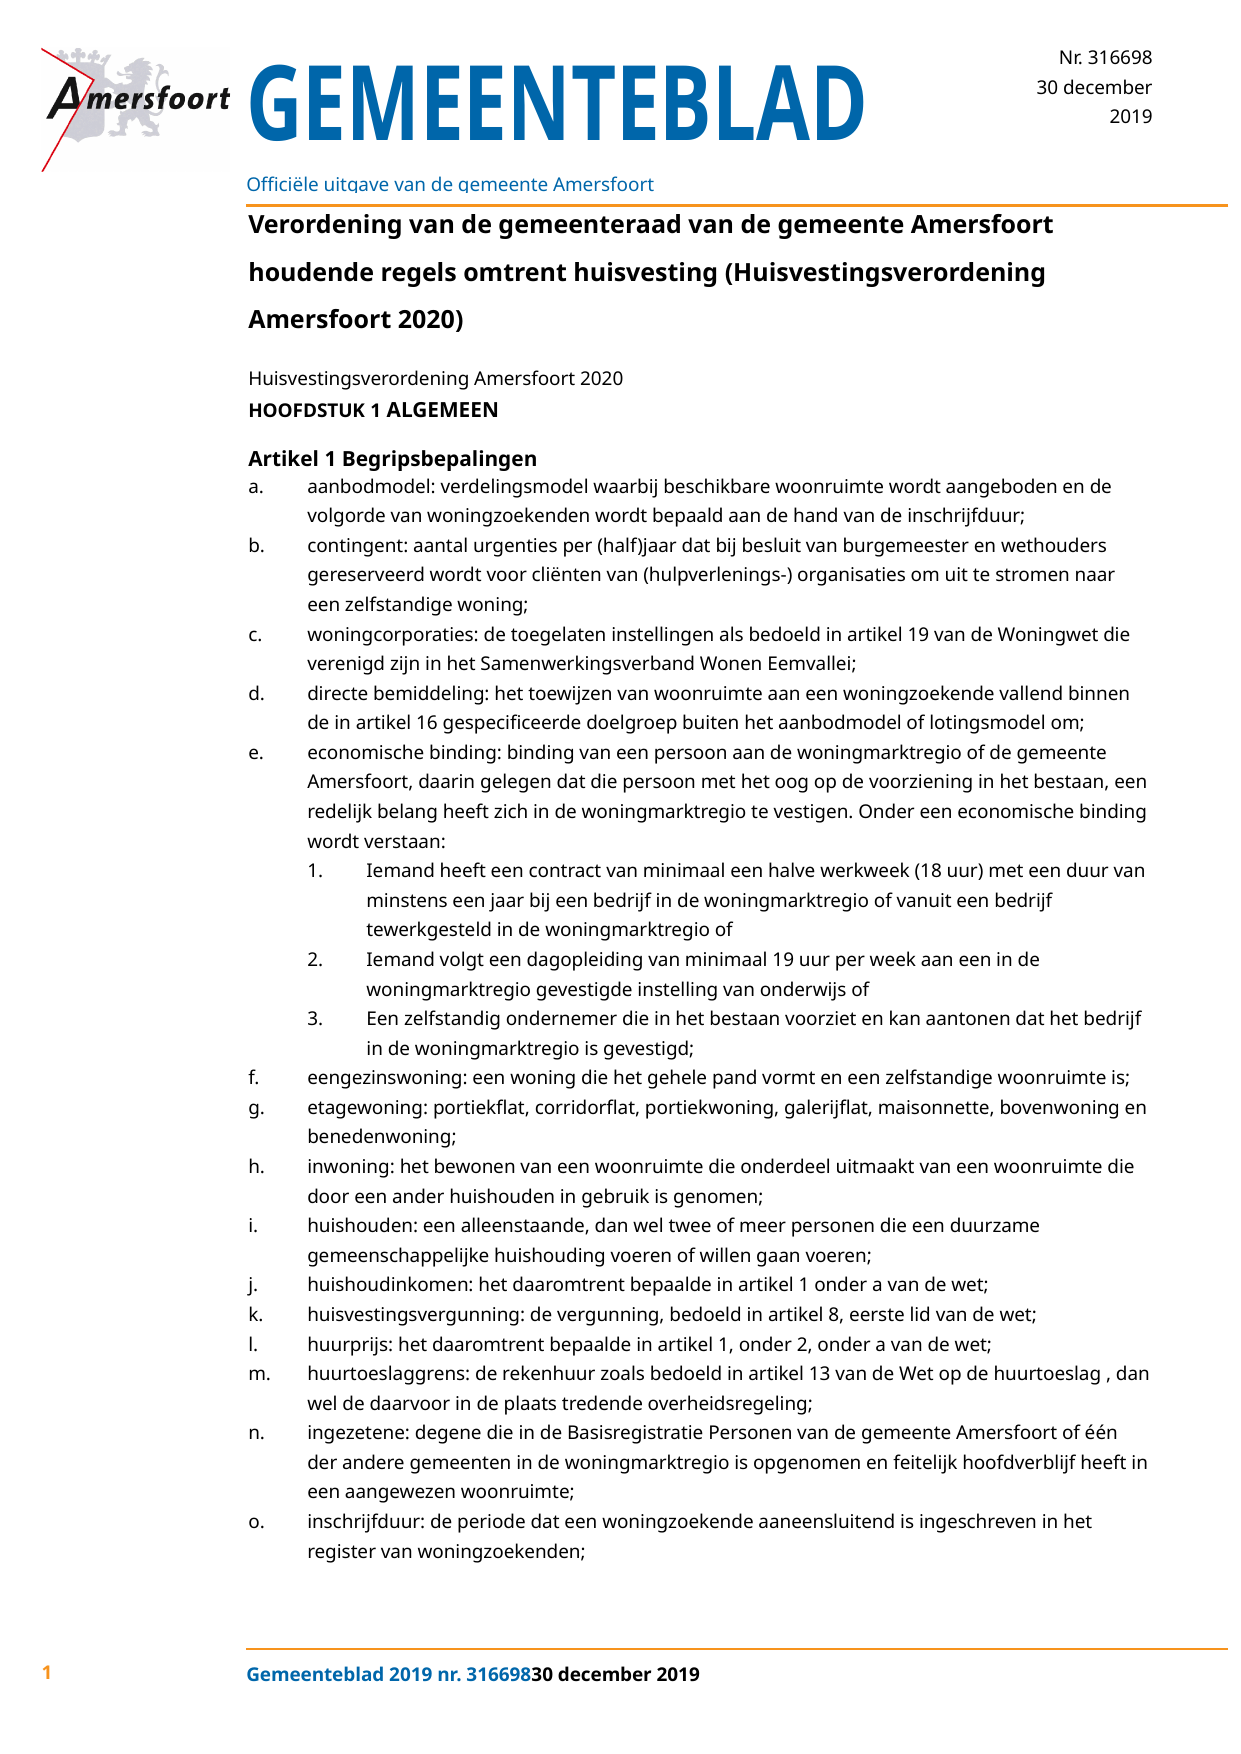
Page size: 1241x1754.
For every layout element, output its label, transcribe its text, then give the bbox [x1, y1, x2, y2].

list economische binding: binding van een persoon aan de woningmarktregio of de gemeente Amersfoort, daarin gelegen dat die persoon met het oog op de voorziening in het bestaan, een redelijk belang heeft zich in de woningmarktregio te vestigen. Onder een economische binding wordt verstaan: [248, 739, 1152, 853]
list directe bemiddeling: het toewijzen van woonruimte aan een woningzoekende vallend binnen de in artikel 16 gespecificeerde doelgroep buiten het aanbodmodel of lotingsmodel om; [248, 680, 1152, 735]
picture [41, 47, 231, 172]
text Verordening van de gemeenteraad van de gemeente Amersfoort houdende regels omtrent huisvesting (Huisvestingsverordening Amersfoort 2020) [248, 207, 1152, 336]
list inschrijfduur: de periode dat een woningzoekende aaneensluitend is ingeschreven in het register van woningzoekenden; [248, 1508, 1152, 1563]
list aanbodmodel: verdelingsmodel waarbij beschikbare woonruimte wordt aangeboden en de volgorde van woningzoekenden wordt bepaald aan de hand van de inschrijfduur; [248, 473, 1152, 528]
text Huisvestingsverordening Amersfoort 2020 [248, 366, 1152, 391]
list contingent: aantal urgenties per (half)jaar dat bij besluit van burgemeester en wethouders gereserveerd wordt voor cliënten van (hulpverlenings-) organisaties om uit te stromen naar een zelfstandige woning; [248, 532, 1152, 617]
list woningcorporaties: de toegelaten instellingen als bedoeld in artikel 19 van de Woningwet die verenigd zijn in het Samenwerkingsverband Wonen Eemvallei; [248, 621, 1152, 676]
list Een zelfstandig ondernemer die in het bestaan voorziet en kan aantonen dat het bedrijf in de woningmarktregio is gevestigd; [307, 1005, 1152, 1061]
list huishouden: een alleenstaande, dan wel twee of meer personen die een duurzame gemeenschappelijke huishouding voeren of willen gaan voeren; [248, 1212, 1152, 1268]
text Artikel 1 Begripsbepalingen [248, 444, 1152, 473]
list huurprijs: het daaromtrent bepaalde in artikel 1, onder 2, onder a van de wet; [248, 1331, 1152, 1356]
text HOOFDSTUK 1 ALGEMEEN [248, 395, 1152, 423]
list huurtoeslaggrens: de rekenhuur zoals bedoeld in artikel 13 van de Wet op de huurtoeslag , dan wel de daarvoor in de plaats tredende overheidsregeling; [248, 1360, 1152, 1416]
list ingezetene: degene die in de Basisregistratie Personen van de gemeente Amersfoort of één der andere gemeenten in de woningmarktregio is opgenomen en feitelijk hoofdverblijf heeft in een aangewezen woonruimte; [248, 1419, 1152, 1504]
list inwoning: het bewonen van een woonruimte die onderdeel uitmaakt van een woonruimte die door een ander huishouden in gebruik is genomen; [248, 1153, 1152, 1208]
list Iemand volgt een dagopleiding van minimaal 19 uur per week aan een in de woningmarktregio gevestigde instelling van onderwijs of [307, 946, 1152, 1001]
list Iemand heeft een contract van minimaal een halve werkweek (18 uur) met een duur van minstens een jaar bij een bedrijf in de woningmarktregio of vanuit een bedrijf tewerkgesteld in de woningmarktregio of [307, 857, 1152, 942]
list eengezinswoning: een woning die het gehele pand vormt en een zelfstandige woonruimte is; [248, 1064, 1152, 1090]
list huisvestingsvergunning: de vergunning, bedoeld in artikel 8, eerste lid van de wet; [248, 1301, 1152, 1327]
list huishoudinkomen: het daaromtrent bepaalde in artikel 1 onder a van de wet; [248, 1272, 1152, 1297]
list etagewoning: portiekflat, corridorflat, portiekwoning, galerijflat, maisonnette, bovenwoning en benedenwoning; [248, 1094, 1152, 1149]
